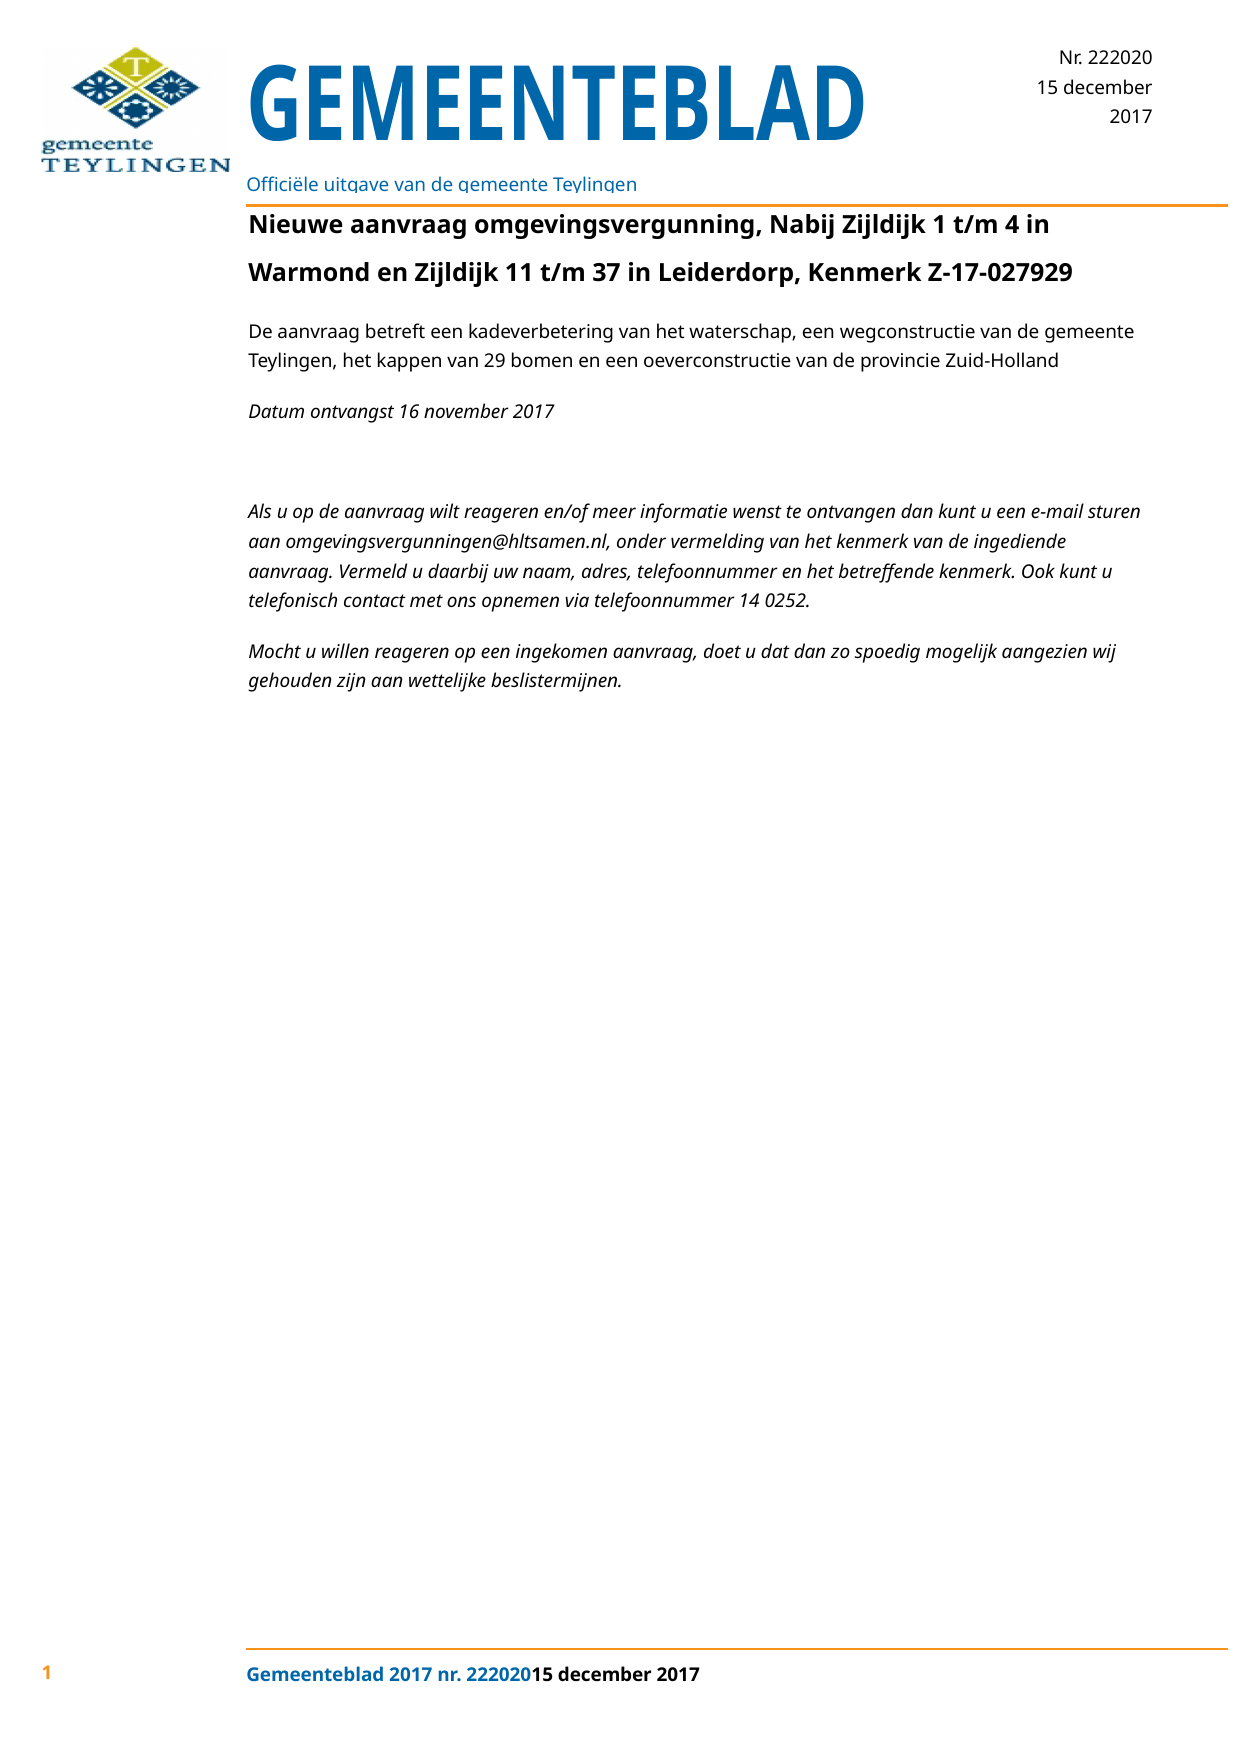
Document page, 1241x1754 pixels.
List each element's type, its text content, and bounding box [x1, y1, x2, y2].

text Nieuwe aanvraag omgevingsvergunning, Nabij Zijldijk 1 t/m 4 in Warmond en Zijldijk 11 t/m 37 in Leiderdorp, Kenmerk Z-17-027929 [248, 207, 1152, 288]
text Als u op de aanvraag wilt reageren en/of meer informatie wenst te ontvangen dan kunt u een e-mail sturen aan omgevingsvergunningen@hltsamen.nl, onder vermelding van het kenmerk van de ingediende aanvraag. Vermeld u daarbij uw naam, adres, telefoonnummer en het betreffende kenmerk. Ook kunt u telefonisch contact met ons opnemen via telefoonnummer 14 0252. [248, 499, 1152, 613]
text De aanvraag betreft een kadeverbetering van het waterschap, een wegconstructie van de gemeente Teylingen, het kappen van 29 bomen en een oeverconstructie van de provincie Zuid-Holland [248, 318, 1152, 373]
text Datum ontvangst 16 november 2017 [248, 398, 1152, 424]
text Mocht u willen reageren op een ingekomen aanvraag, doet u dat dan zo spoedig mogelijk aangezien wij gehouden zijn aan wettelijke beslistermijnen. [248, 638, 1152, 693]
picture [41, 47, 231, 172]
